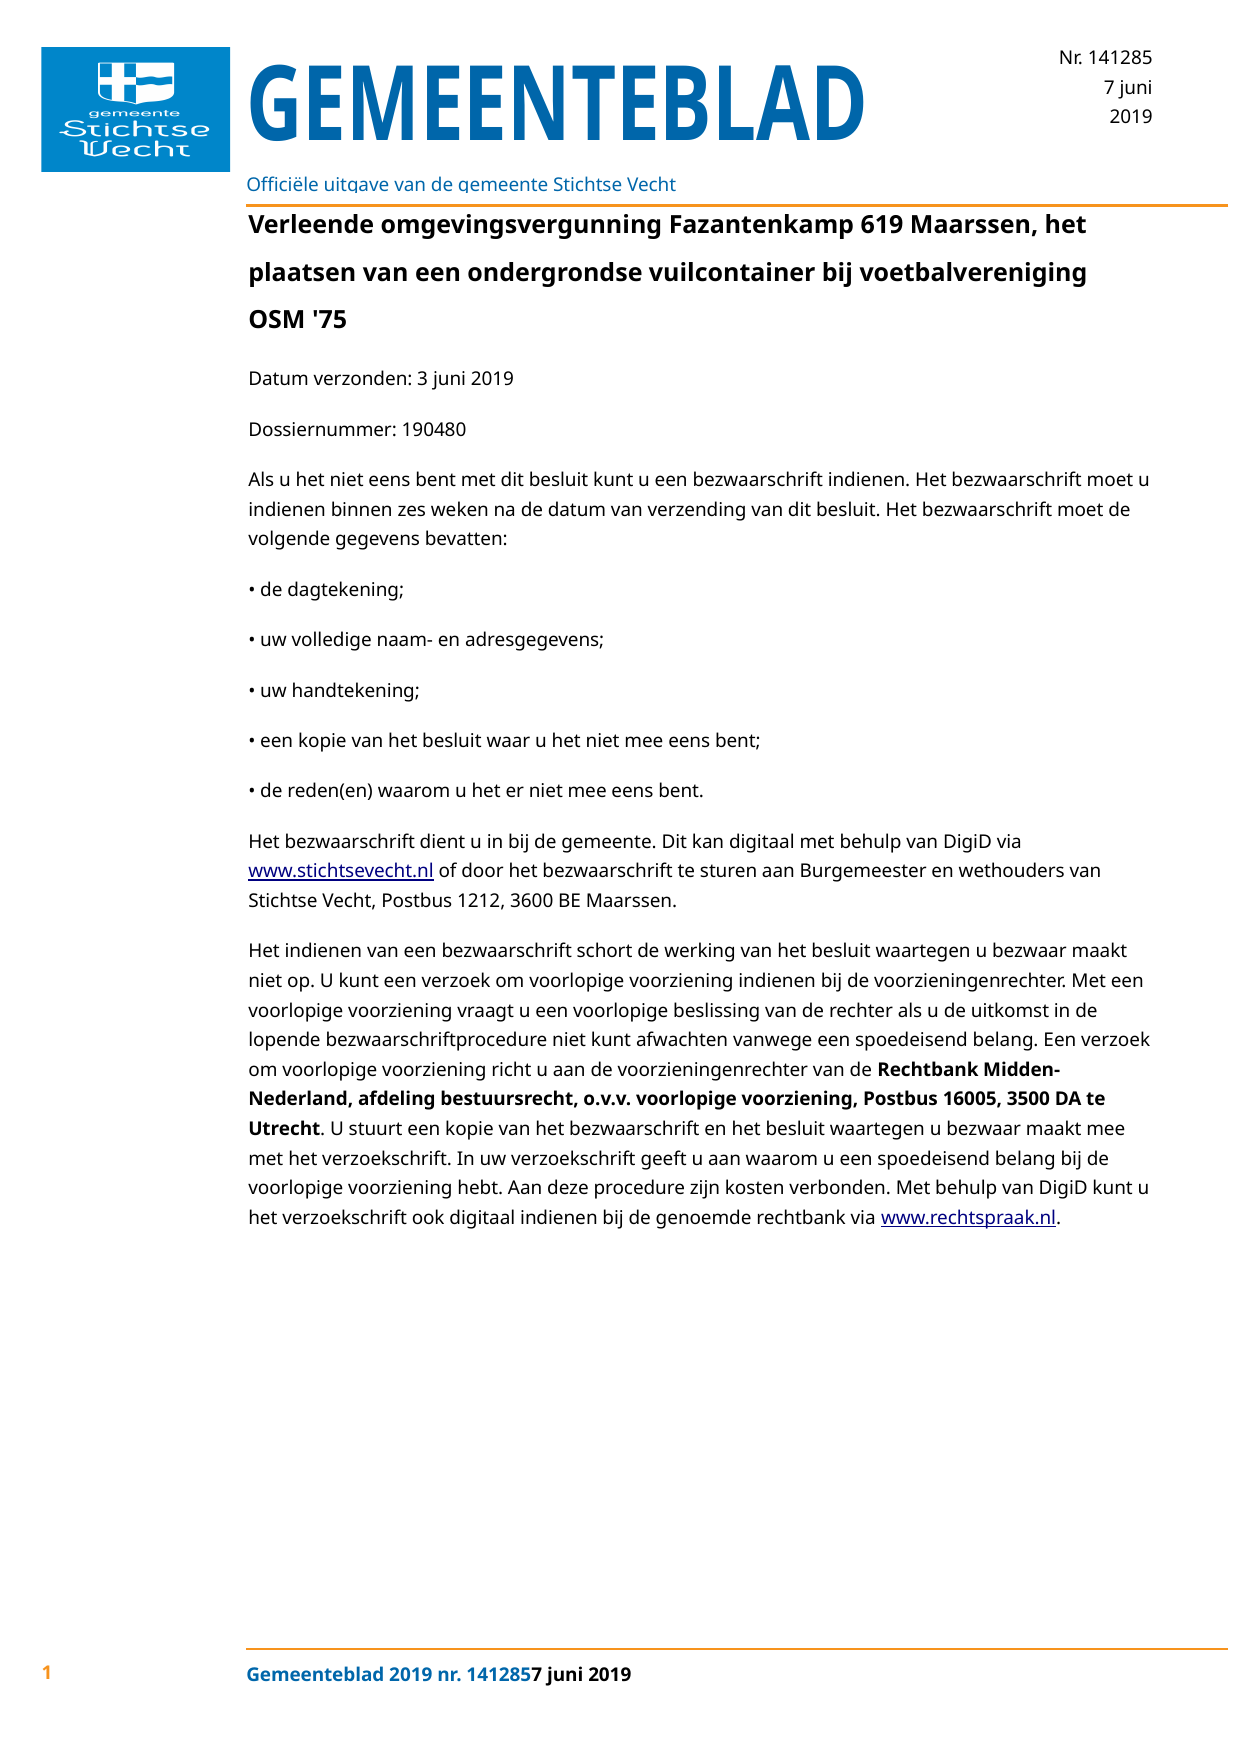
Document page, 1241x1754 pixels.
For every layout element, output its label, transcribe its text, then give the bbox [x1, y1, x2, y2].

text Dossiernummer: 190480 [248, 416, 1152, 442]
picture [137, 63, 174, 103]
text Als u het niet eens bent met dit besluit kunt u een bezwaarschrift indienen. Het bezwaarschrift moet u indienen binnen zes weken na de datum van verzending van dit besluit. Het bezwaarschrift moet de volgende gegevens bevatten: [248, 466, 1152, 551]
picture [99, 63, 135, 101]
text • de dagtekening; [248, 576, 1152, 602]
text Datum verzonden: 3 juni 2019 [248, 366, 1152, 391]
text • de reden(en) waarom u het er niet mee eens bent. [248, 778, 1152, 803]
text • een kopie van het besluit waar u het niet mee eens bent; [248, 727, 1152, 753]
text • uw volledige naam- en adresgegevens; [248, 626, 1152, 652]
text Verleende omgevingsvergunning Fazantenkamp 619 Maarssen, het plaatsen van een ondergrondse vuilcontainer bij voetbalvereniging OSM '75 [248, 207, 1152, 336]
text • uw handtekening; [248, 677, 1152, 702]
text Het bezwaarschrift dient u in bij de gemeente. Dit kan digitaal met behulp van DigiD via www.stichtsevecht.nl of door het bezwaarschrift te sturen aan Burgemeester en wethouders van Stichtse Vecht, Postbus 1212, 3600 BE Maarssen. [248, 828, 1152, 913]
text Het indienen van een bezwaarschrift schort de werking van het besluit waartegen u bezwaar maakt niet op. U kunt een verzoek om voorlopige voorziening indienen bij de voorzieningenrechter. Met een voorlopige voorziening vraagt u een voorlopige beslissing van de rechter als u de uitkomst in de lopende bezwaarschriftprocedure niet kunt afwachten vanwege een spoedeisend belang. Een verzoek om voorlopige voorziening richt u aan de voorzieningenrechter van de Rechtbank Midden-Nederland, afdeling bestuursrecht, o.v.v. voorlopige voorziening, Postbus 16005, 3500 DA te Utrecht. U stuurt een kopie van het bezwaarschrift en het besluit waartegen u bezwaar maakt mee met het verzoekschrift. In uw verzoekschrift geeft u aan waarom u een spoedeisend belang bij de voorlopige voorziening hebt. Aan deze procedure zijn kosten verbonden. Met behulp van DigiD kunt u het verzoekschrift ook digitaal indienen bij de genoemde rechtbank via www.rechtspraak.nl. [248, 938, 1152, 1229]
